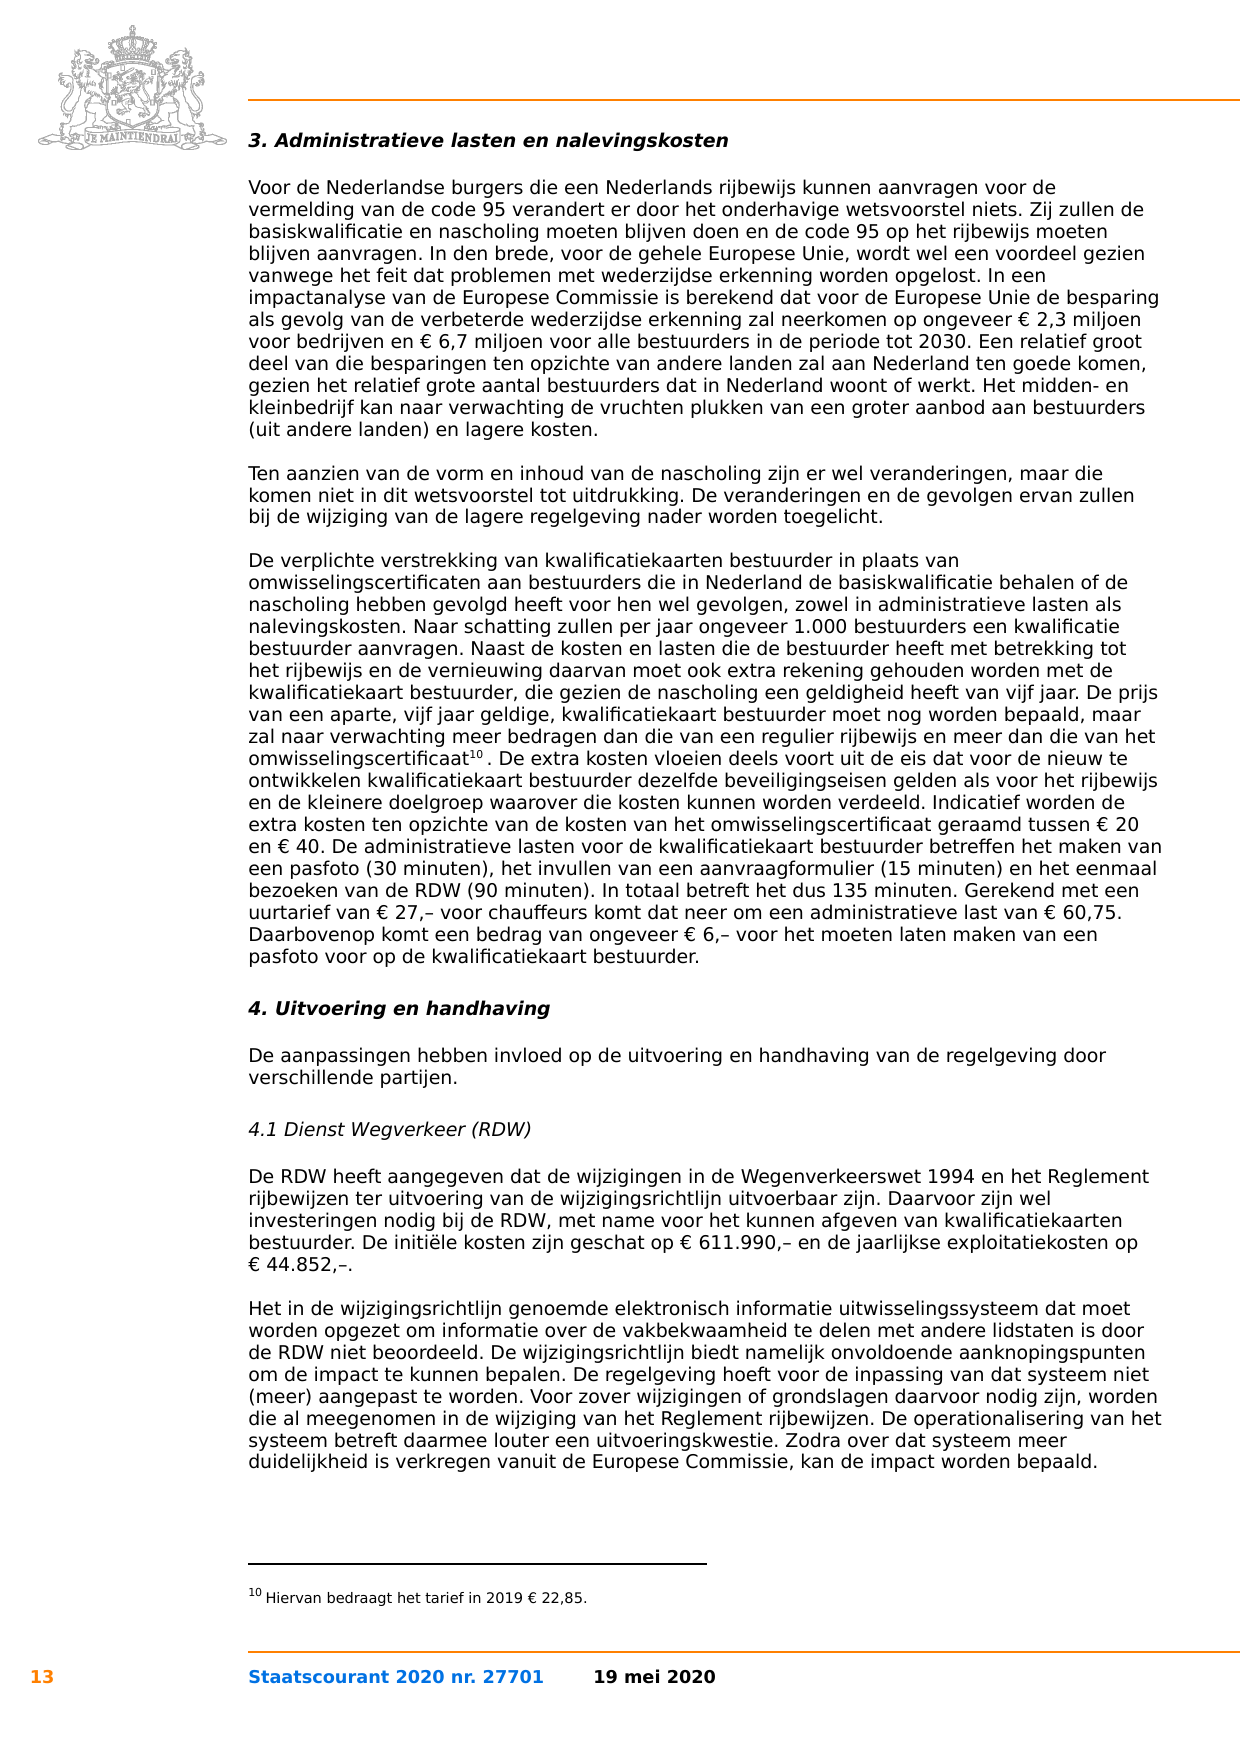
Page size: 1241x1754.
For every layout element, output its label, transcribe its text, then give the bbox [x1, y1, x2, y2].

text Het in de wijzigingsrichtlijn genoemde elektronisch informatie uitwisselingssysteem dat moet worden opgezet om informatie over de vakbekwaamheid te delen met andere lidstaten is door de RDW niet beoordeeld. De wijzigingsrichtlijn biedt namelijk onvoldoende aanknopingspunten om de impact te kunnen bepalen. De regelgeving hoeft voor de inpassing van dat systeem niet (meer) aangepast te worden. Voor zover wijzigingen of grondslagen daarvoor nodig zijn, worden die al meegenomen in de wijziging van het Reglement rijbewijzen. De operationalisering van het systeem betreft daarmee louter een uitvoeringskwestie. Zodra over dat systeem meer duidelijkheid is verkregen vanuit de Europese Commissie, kan de impact worden bepaald. [248, 1298, 1163, 1473]
picture [38, 25, 227, 150]
text De RDW heeft aangegeven dat de wijzigingen in de Wegenverkeerswet 1994 en het Reglement rijbewijzen ter uitvoering van de wijzigingsrichtlijn uitvoerbaar zijn. Daarvoor zijn wel investeringen nodig bij de RDW, met name voor het kunnen afgeven van kwalificatiekaarten bestuurder. De initiële kosten zijn geschat op € 611.990,– en de jaarlijkse exploitatiekosten op € 44.852,–. [248, 1166, 1163, 1276]
text Voor de Nederlandse burgers die een Nederlands rijbewijs kunnen aanvragen voor de vermelding van de code 95 verandert er door het onderhavige wetsvoorstel niets. Zij zullen de basiskwalificatie en nascholing moeten blijven doen en de code 95 op het rijbewijs moeten blijven aanvragen. In den brede, voor de gehele Europese Unie, wordt wel een voordeel gezien vanwege het feit dat problemen met wederzijdse erkenning worden opgelost. In een impactanalyse van de Europese Commissie is berekend dat voor de Europese Unie de besparing als gevolg van de verbeterde wederzijdse erkenning zal neerkomen op ongeveer € 2,3 miljoen voor bedrijven en € 6,7 miljoen voor alle bestuurders in de periode tot 2030. Een relatief groot deel van die besparingen ten opzichte van andere landen zal aan Nederland ten goede komen, gezien het relatief grote aantal bestuurders dat in Nederland woont of werkt. Het midden- en kleinbedrijf kan naar verwachting de vruchten plukken van een groter aanbod aan bestuurders (uit andere landen) en lagere kosten. [248, 177, 1163, 441]
subtitle 3. Administratieve lasten en nalevingskosten [248, 130, 1163, 152]
text Hiervan bedraagt het tarief in 2019 € 22,85. [248, 1586, 1163, 1608]
text De verplichte verstrekking van kwalificatiekaarten bestuurder in plaats van omwisselingscertificaten aan bestuurders die in Nederland de basiskwalificatie behalen of de nascholing hebben gevolgd heeft voor hen wel gevolgen, zowel in administratieve lasten als nalevingskosten. Naar schatting zullen per jaar ongeveer 1.000 bestuurders een kwalificatie bestuurder aanvragen. Naast de kosten en lasten die de bestuurder heeft met betrekking tot het rijbewijs en de vernieuwing daarvan moet ook extra rekening gehouden worden met de kwalificatiekaart bestuurder, die gezien de nascholing een geldigheid heeft van vijf jaar. De prijs van een aparte, vijf jaar geldige, kwalificatiekaart bestuurder moet nog worden bepaald, maar zal naar verwachting meer bedragen dan die van een regulier rijbewijs en meer dan die van het omwisselingscertificaat. De extra kosten vloeien deels voort uit de eis dat voor de nieuw te ontwikkelen kwalificatiekaart bestuurder dezelfde beveiligingseisen gelden als voor het rijbewijs en de kleinere doelgroep waarover die kosten kunnen worden verdeeld. Indicatief worden de extra kosten ten opzichte van de kosten van het omwisselingscertificaat geraamd tussen € 20 en € 40. De administratieve lasten voor de kwalificatiekaart bestuurder betreffen het maken van een pasfoto (30 minuten), het invullen van een aanvraagformulier (15 minuten) en het eenmaal bezoeken van de RDW (90 minuten). In totaal betreft het dus 135 minuten. Gerekend met een uurtarief van € 27,– voor chauffeurs komt dat neer om een administratieve last van € 60,75. Daarbovenop komt een bedrag van ongeveer € 6,– voor het moeten laten maken van een pasfoto voor op de kwalificatiekaart bestuurder. [248, 550, 1163, 968]
text Ten aanzien van de vorm en inhoud van de nascholing zijn er wel veranderingen, maar die komen niet in dit wetsvoorstel tot uitdrukking. De veranderingen en de gevolgen ervan zullen bij de wijziging van de lagere regelgeving nader worden toegelicht. [248, 462, 1163, 528]
text De aanpassingen hebben invloed op de uitvoering en handhaving van de regelgeving door verschillende partijen. [248, 1045, 1163, 1089]
subtitle 4. Uitvoering en handhaving [248, 998, 1163, 1020]
subtitle 4.1 Dienst Wegverkeer (RDW) [248, 1119, 1163, 1141]
